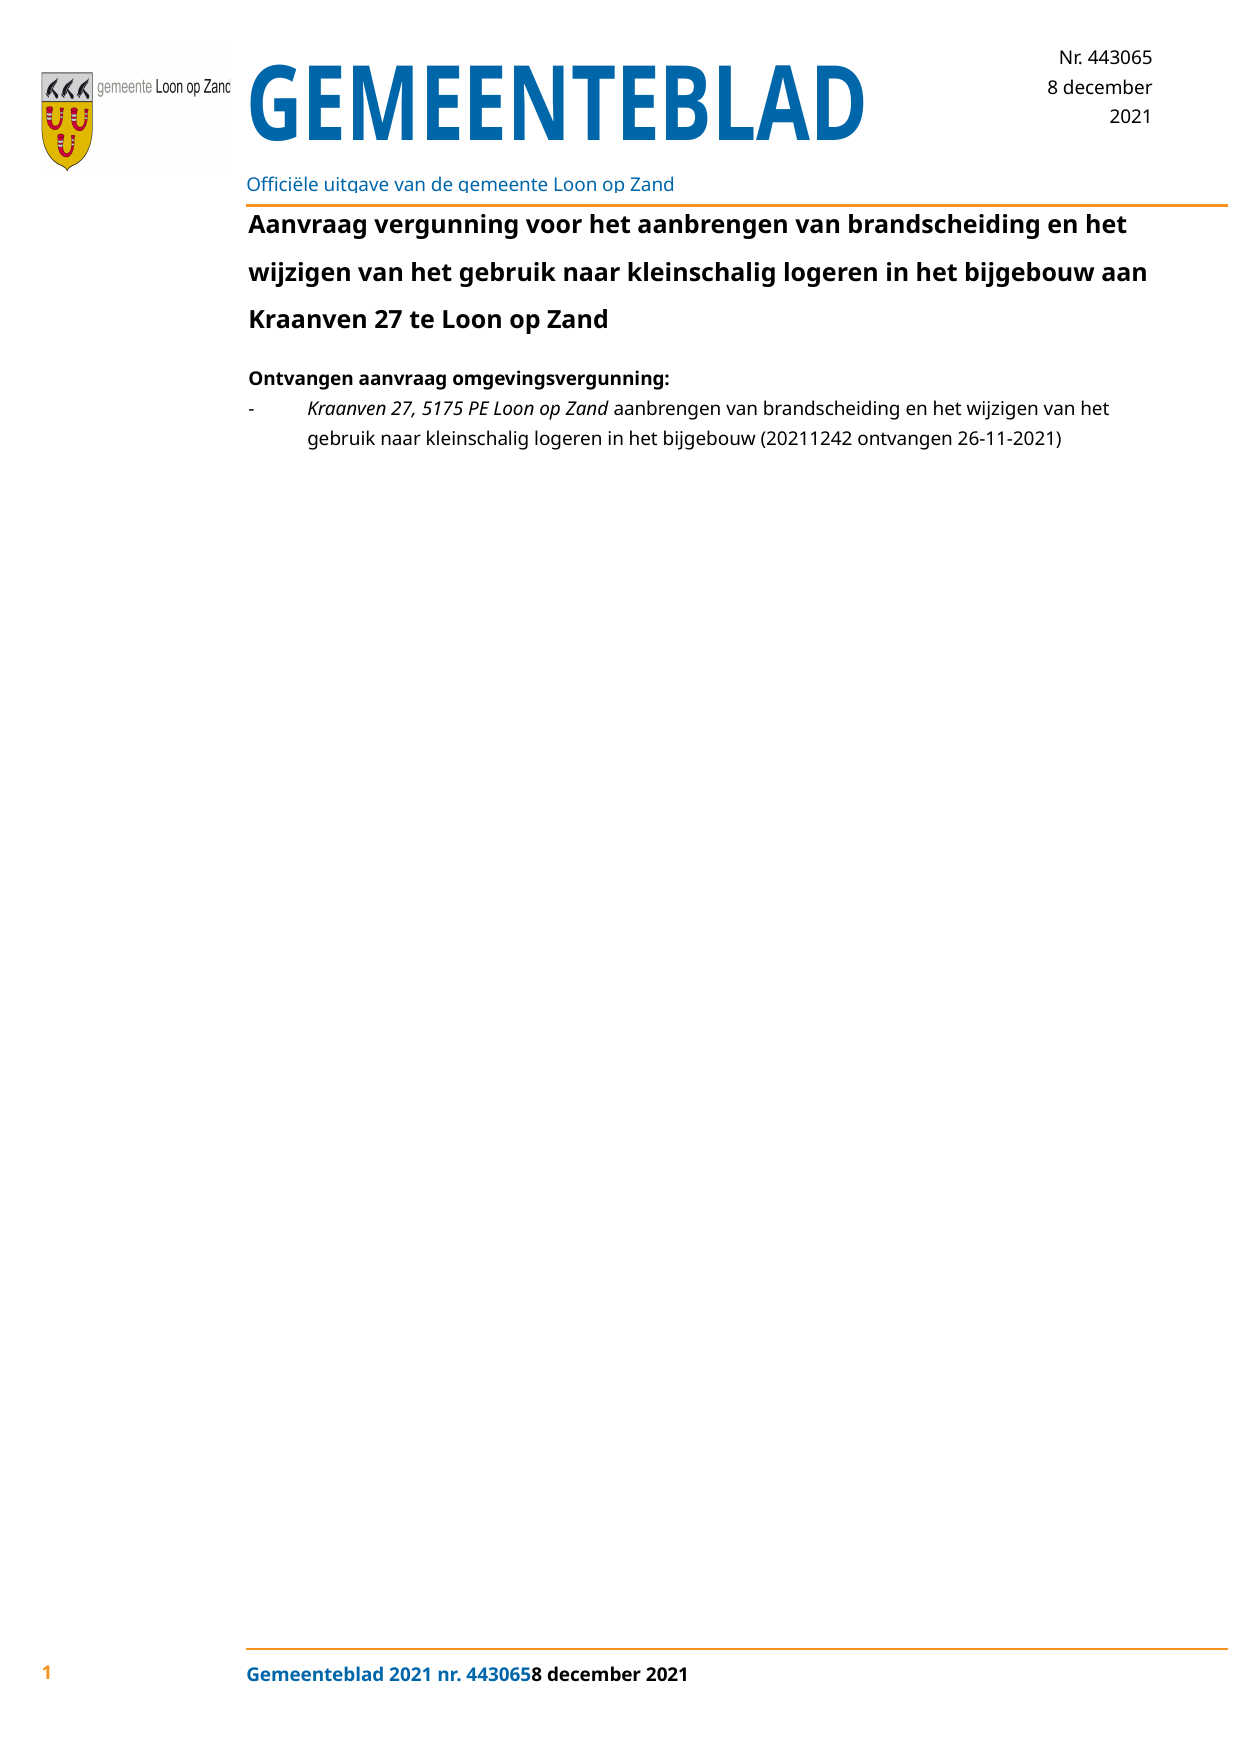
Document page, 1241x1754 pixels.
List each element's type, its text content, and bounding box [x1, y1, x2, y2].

text Ontvangen aanvraag omgevingsvergunning: [248, 366, 1152, 391]
list Kraanven 27, 5175 PE Loon op Zand aanbrengen van brandscheiding en het wijzigen van het gebruik naar kleinschalig logeren in het bijgebouw (20211242 ontvangen 26-11-2021) [248, 395, 1152, 450]
text Aanvraag vergunning voor het aanbrengen van brandscheiding en het wijzigen van het gebruik naar kleinschalig logeren in het bijgebouw aan Kraanven 27 te Loon op Zand [248, 207, 1152, 336]
picture [41, 47, 231, 172]
